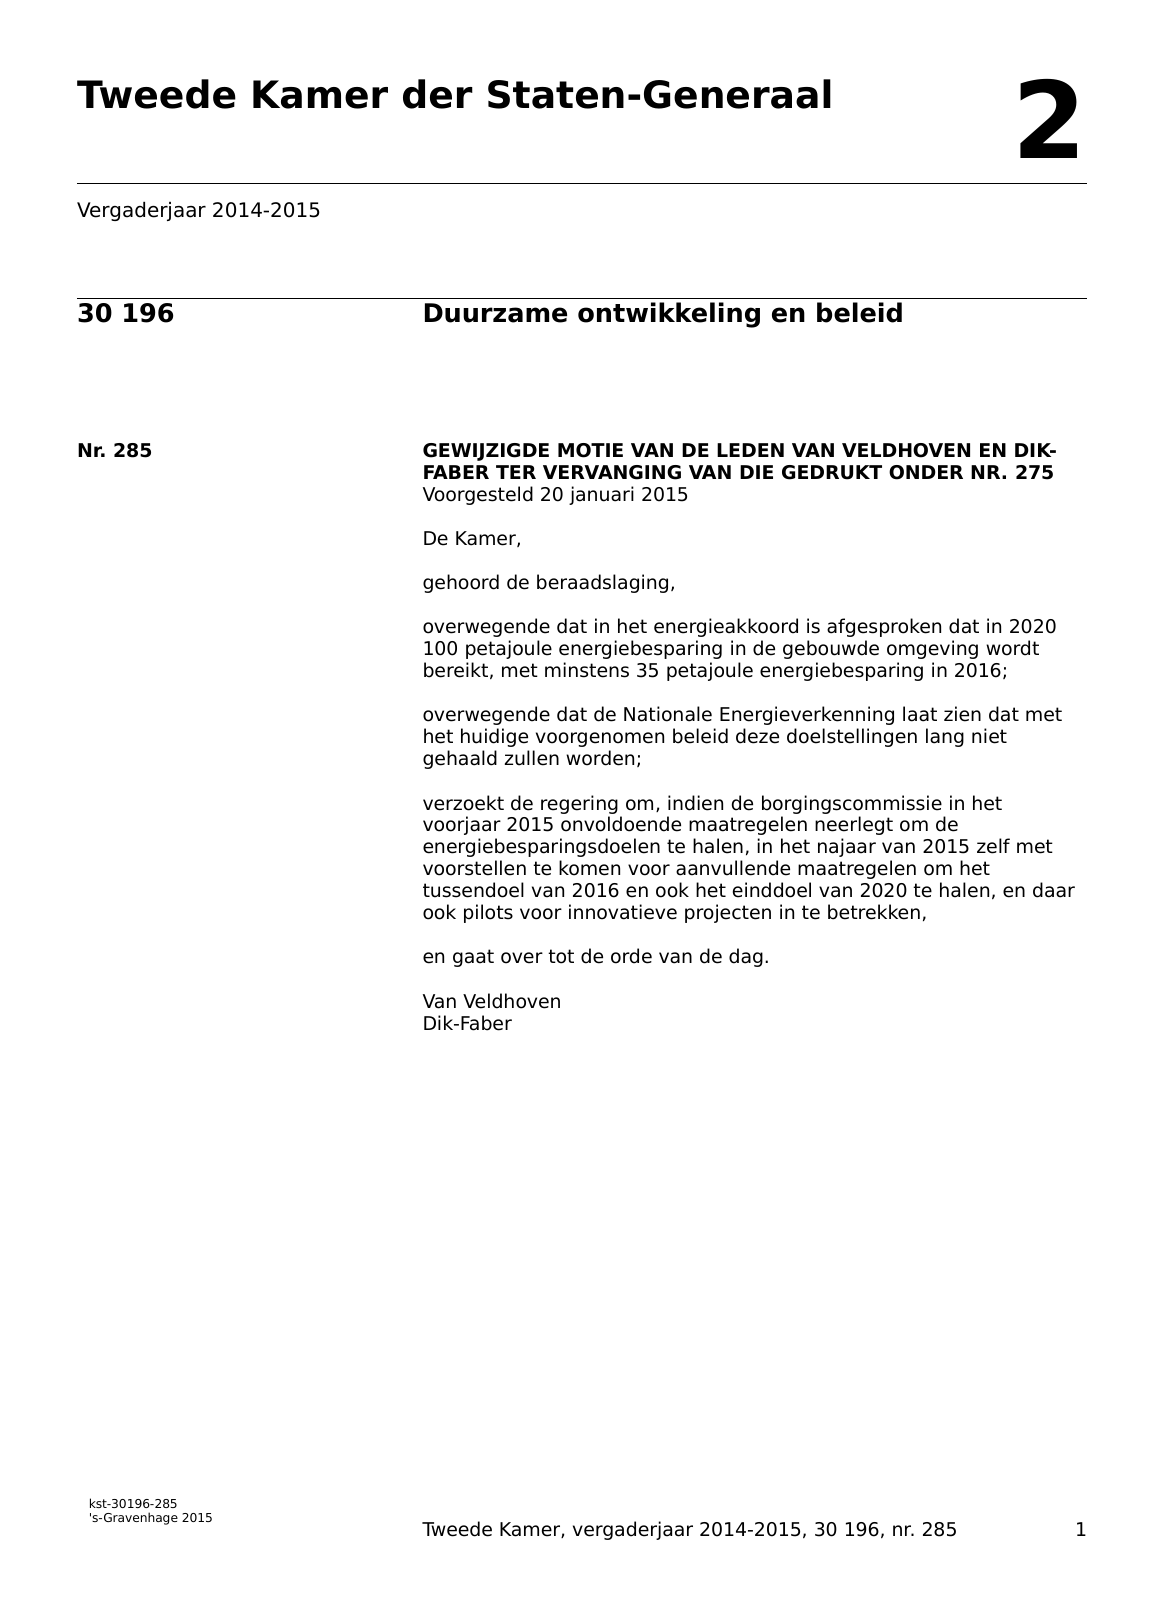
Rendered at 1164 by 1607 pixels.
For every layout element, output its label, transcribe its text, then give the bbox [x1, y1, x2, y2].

text De Kamer, [422, 528, 1087, 550]
text Dik-Faber [422, 1013, 1087, 1034]
text gehoord de beraadslaging, [422, 572, 1087, 594]
table_cell Vergaderjaar 2014-2015 [77, 184, 1087, 298]
text Van Veldhoven [422, 991, 1087, 1013]
text overwegende dat de Nationale Energieverkenning laat zien dat met het huidige voorgenomen beleid deze doelstellingen lang niet gehaald zullen worden; [422, 704, 1087, 770]
text 's-Gravenhage 2015 [88, 1511, 323, 1525]
text en gaat over tot de orde van de dag. [422, 946, 1087, 968]
text kst-30196-285 [88, 1497, 323, 1511]
text Voorgesteld 20 januari 2015 [422, 484, 1087, 506]
text verzoekt de regering om, indien de borgingscommissie in het voorjaar 2015 onvoldoende maatregelen neerlegt om de energiebesparingsdoelen te halen, in het najaar van 2015 zelf met voorstellen te komen voor aanvullende maatregelen om het tussendoel van 2016 en ook het einddoel van 2020 te halen, en daar ook pilots voor innovatieve projecten in te betrekken, [422, 792, 1087, 924]
text overwegende dat in het energieakkoord is afgesproken dat in 2020 100 petajoule energiebesparing in de gebouwde omgeving wordt bereikt, met minstens 35 petajoule energiebesparing in 2016; [422, 616, 1087, 682]
table_header Tweede Kamer der Staten-Generaal [77, 59, 886, 183]
subtitle 30 196 Duurzame ontwikkeling en beleid [77, 299, 1087, 329]
table_header 2 [886, 59, 1087, 183]
subtitle Nr. 285 GEWIJZIGDE MOTIE VAN DE LEDEN VAN VELDHOVEN EN DIK-FABER TER VERVANGING VAN DIE GEDRUKT ONDER NR. 275 [77, 440, 1087, 484]
